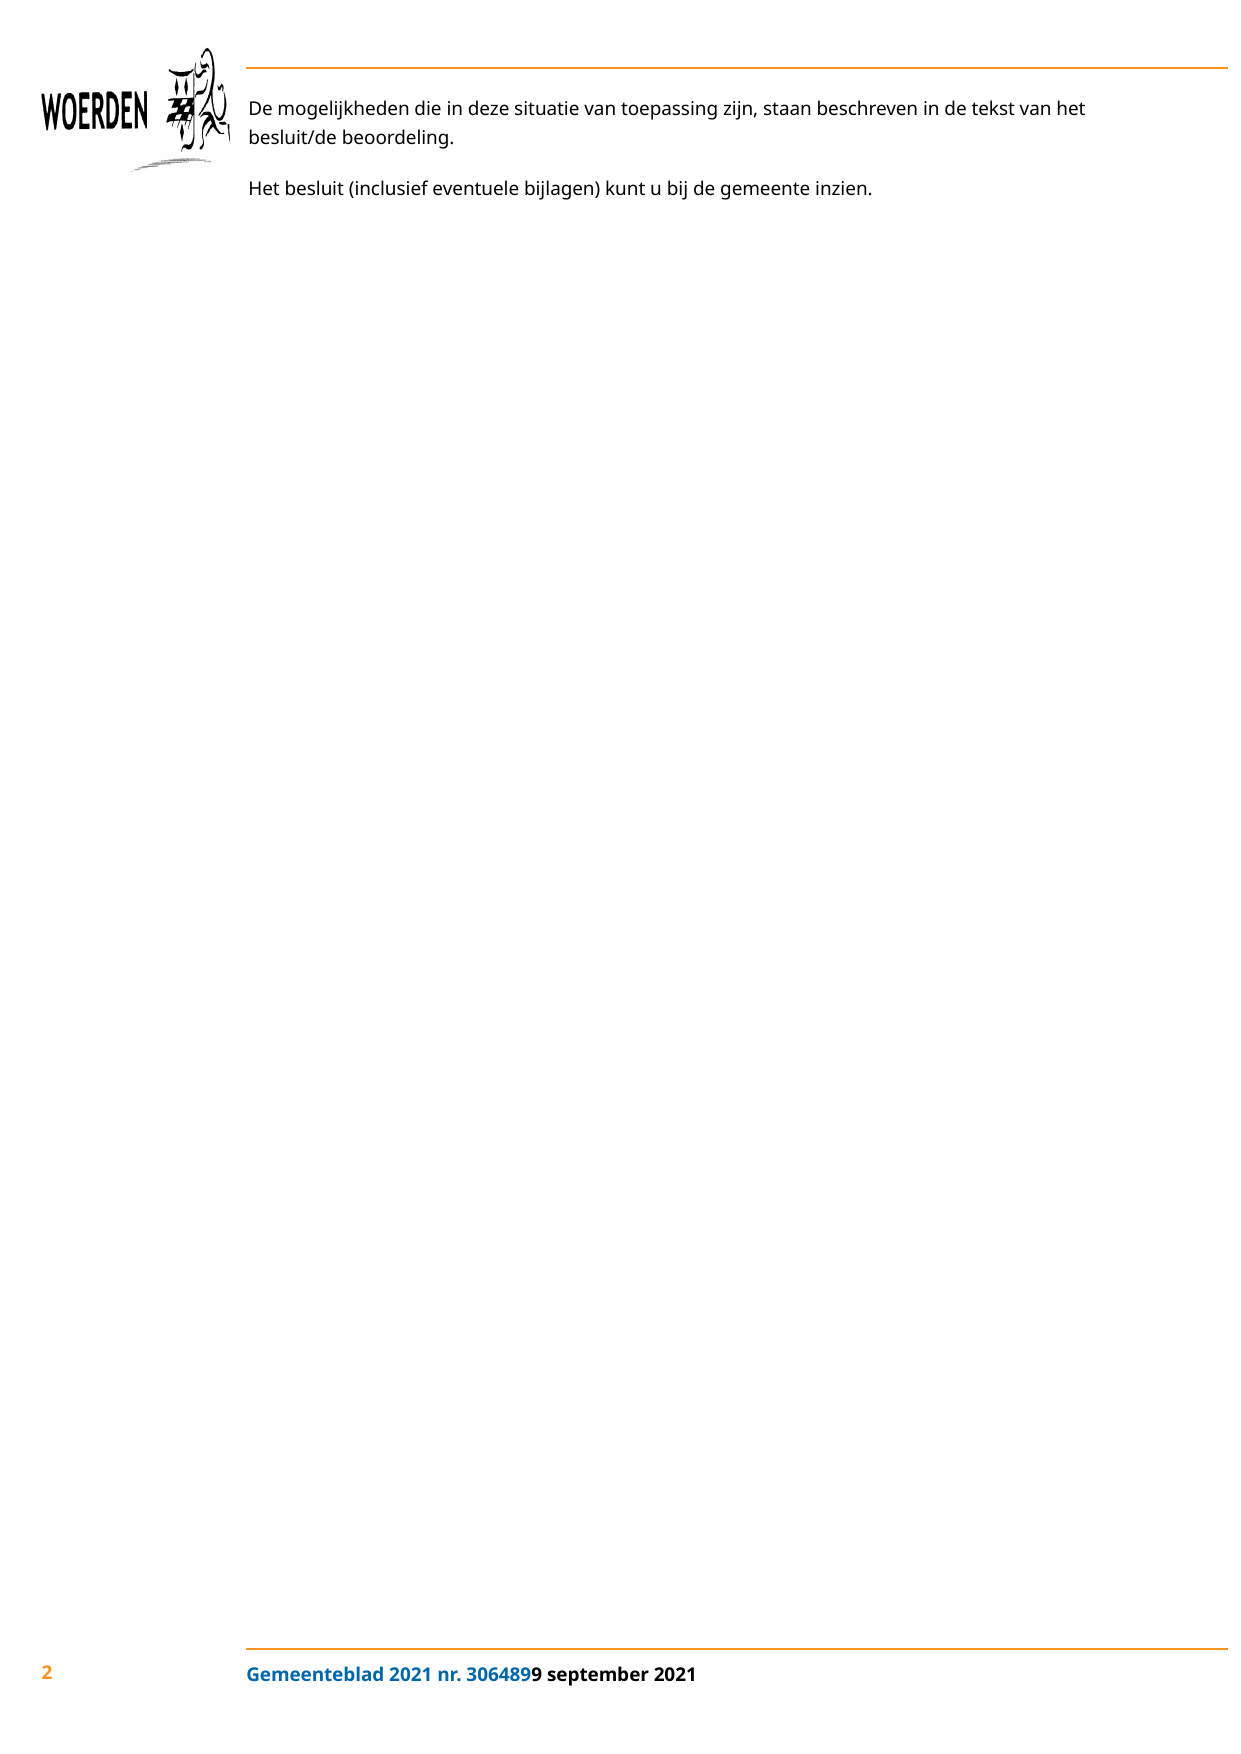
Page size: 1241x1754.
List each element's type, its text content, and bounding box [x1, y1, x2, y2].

text Het besluit (inclusief eventuele bijlagen) kunt u bij de gemeente inzien. [248, 175, 1152, 201]
picture [41, 47, 231, 172]
text De mogelijkheden die in deze situatie van toepassing zijn, staan beschreven in de tekst van het besluit/de beoordeling. [248, 95, 1152, 150]
